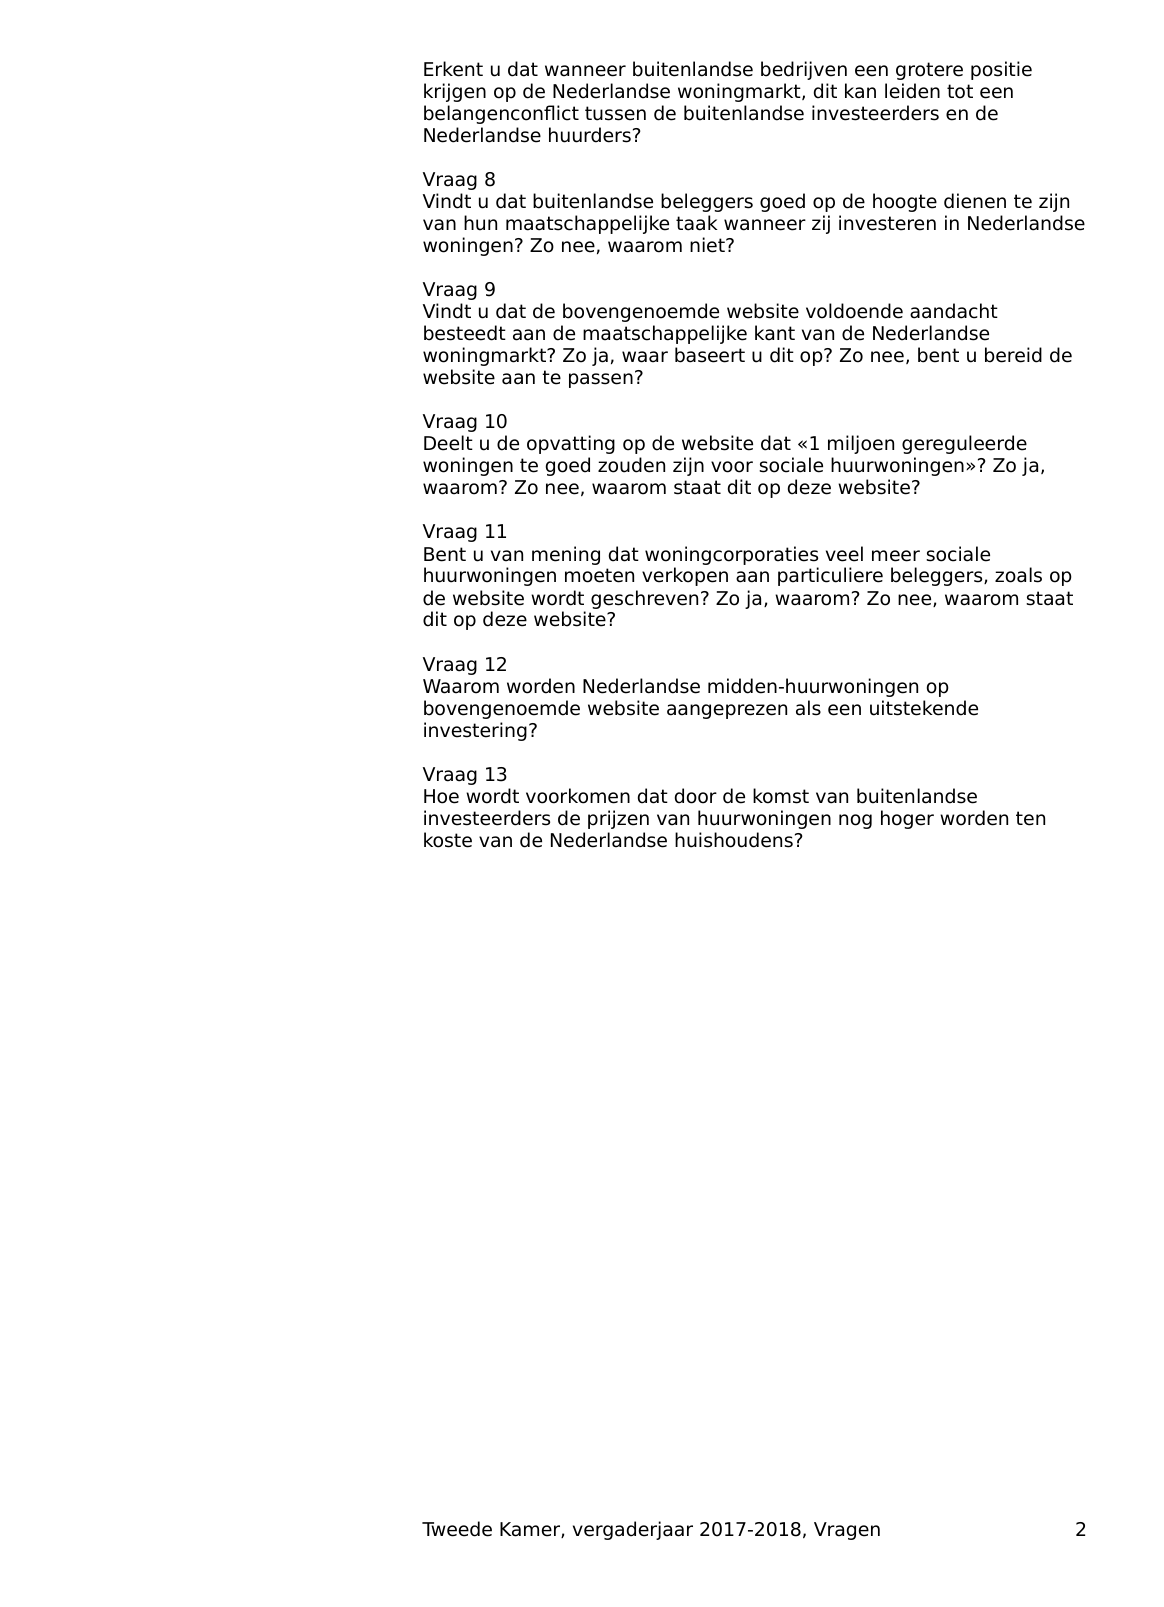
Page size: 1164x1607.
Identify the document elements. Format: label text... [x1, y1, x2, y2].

text Vraag 8 [422, 169, 1087, 191]
text Erkent u dat wanneer buitenlandse bedrijven een grotere positie krijgen op de Nederlandse woningmarkt, dit kan leiden tot een belangenconflict tussen de buitenlandse investeerders en de Nederlandse huurders? [422, 59, 1087, 147]
text Bent u van mening dat woningcorporaties veel meer sociale huurwoningen moeten verkopen aan particuliere beleggers, zoals op de website wordt geschreven? Zo ja, waarom? Zo nee, waarom staat dit op deze website? [422, 543, 1087, 631]
text Vraag 13 [422, 764, 1087, 786]
text Vindt u dat buitenlandse beleggers goed op de hoogte dienen te zijn van hun maatschappelijke taak wanneer zij investeren in Nederlandse woningen? Zo nee, waarom niet? [422, 191, 1087, 257]
text Vraag 11 [422, 521, 1087, 543]
text Deelt u de opvatting op de website dat «1 miljoen gereguleerde woningen te goed zouden zijn voor sociale huurwoningen»? Zo ja, waarom? Zo nee, waarom staat dit op deze website? [422, 433, 1087, 499]
text Vraag 12 [422, 653, 1087, 676]
text Vindt u dat de bovengenoemde website voldoende aandacht besteedt aan de maatschappelijke kant van de Nederlandse woningmarkt? Zo ja, waar baseert u dit op? Zo nee, bent u bereid de website aan te passen? [422, 301, 1087, 389]
text Vraag 9 [422, 279, 1087, 301]
text Hoe wordt voorkomen dat door de komst van buitenlandse investeerders de prijzen van huurwoningen nog hoger worden ten koste van de Nederlandse huishoudens? [422, 786, 1087, 852]
text Vraag 10 [422, 411, 1087, 433]
text Waarom worden Nederlandse midden-huurwoningen op bovengenoemde website aangeprezen als een uitstekende investering? [422, 676, 1087, 741]
